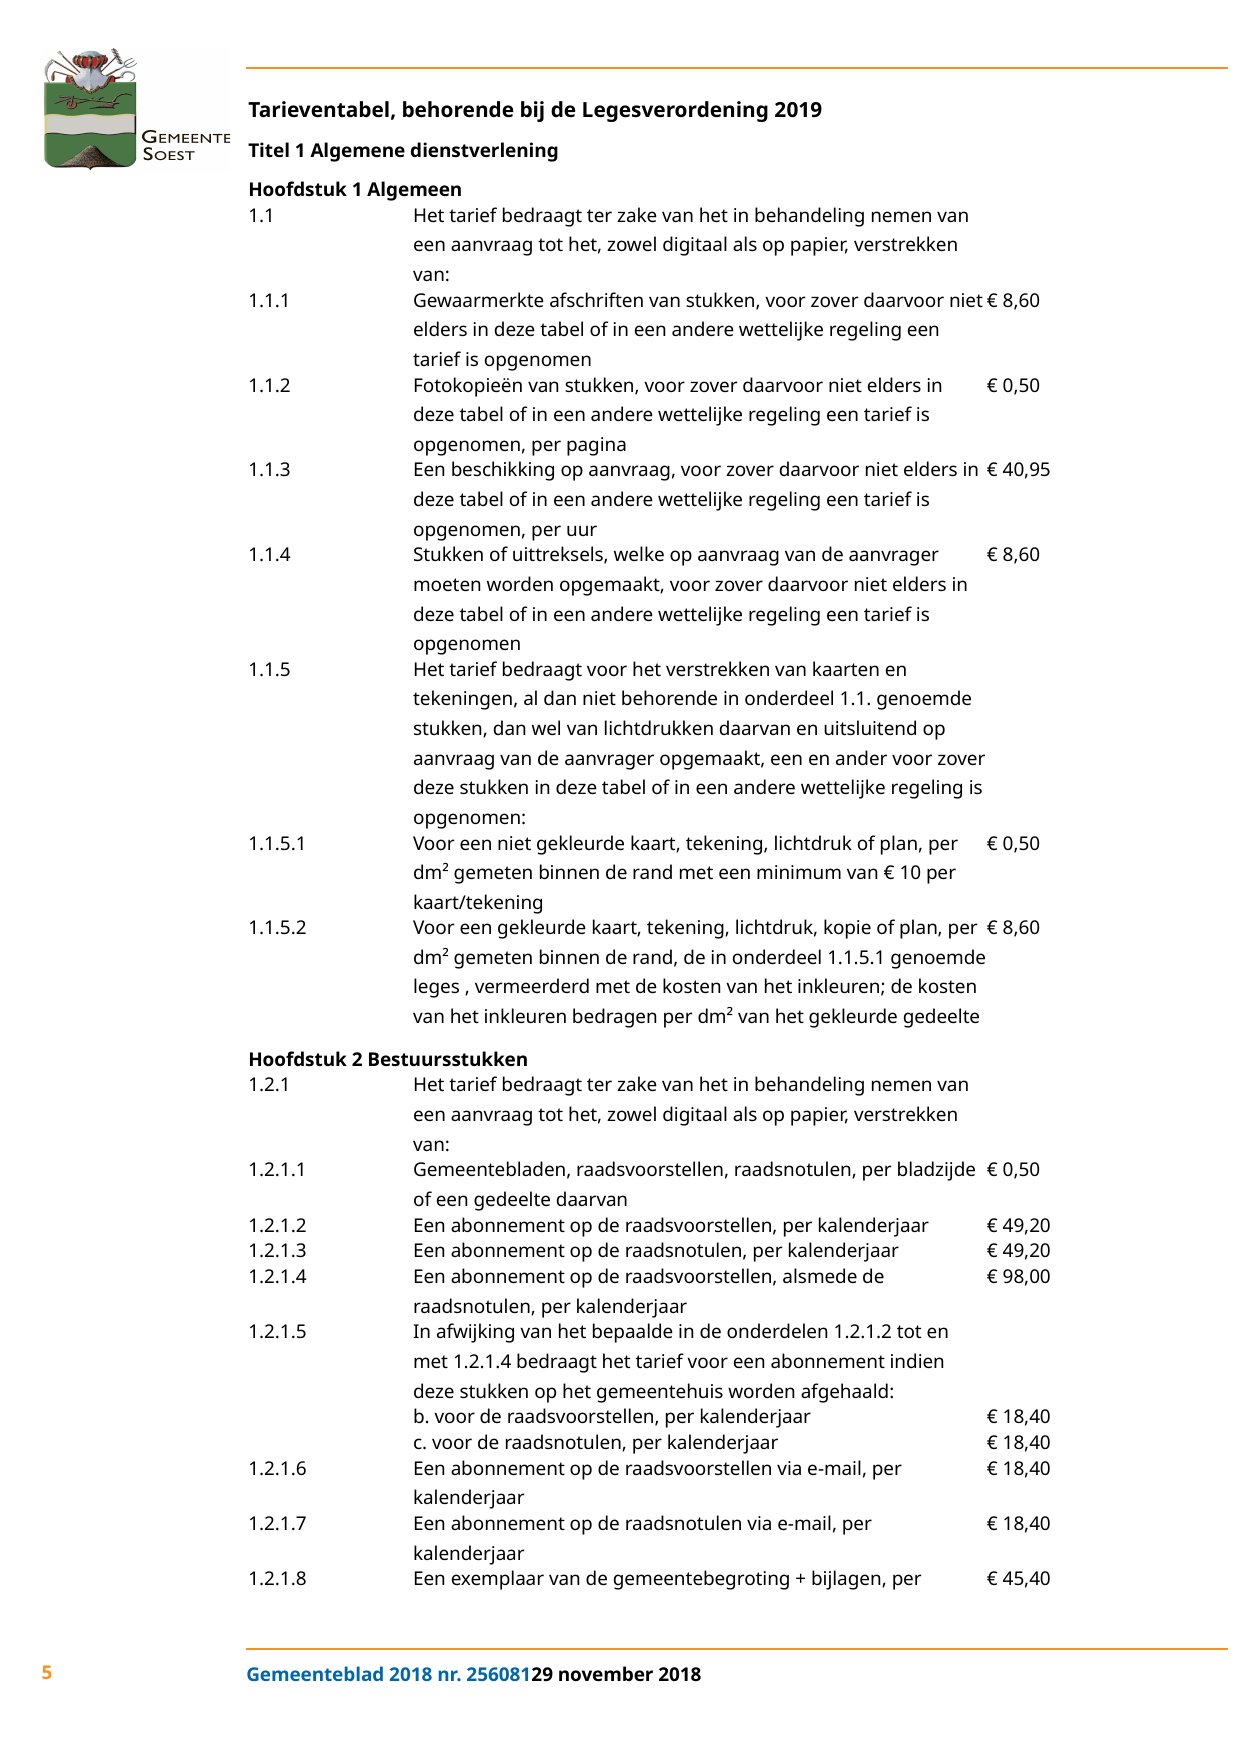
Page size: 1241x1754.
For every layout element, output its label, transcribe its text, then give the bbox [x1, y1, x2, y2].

table_cell € 18,40 [987, 1510, 1152, 1566]
table_cell Een abonnement op de raadsnotulen via e-mail, per kalenderjaar [413, 1510, 987, 1566]
table_cell 1.1.5.2 [248, 915, 413, 1029]
table_cell b. voor de raadsvoorstellen, per kalenderjaar [413, 1404, 987, 1429]
table_cell 1.1.5.1 [248, 830, 413, 914]
table_cell Een abonnement op de raadsvoorstellen via e-mail, per kalenderjaar [413, 1455, 987, 1510]
table_cell € 40,95 [987, 457, 1152, 542]
table_cell € 0,50 [987, 830, 1152, 914]
table_cell Een exemplaar van de gemeentebegroting + bijlagen, per [413, 1566, 987, 1591]
table_header [987, 202, 1152, 287]
table_cell Voor een niet gekleurde kaart, tekening, lichtdruk of plan, per dm² gemeten binnen de rand met een minimum van € 10 per kaart/tekening [413, 830, 987, 914]
table_cell [987, 656, 1152, 830]
table_cell Gewaarmerkte afschriften van stukken, voor zover daarvoor niet elders in deze tabel of in een andere wettelijke regeling een tarief is opgenomen [413, 287, 987, 372]
table_cell 1.2.1.7 [248, 1510, 413, 1566]
table_cell 1.1.2 [248, 372, 413, 457]
table_cell c. voor de raadsnotulen, per kalenderjaar [413, 1429, 987, 1455]
table_cell € 0,50 [987, 372, 1152, 457]
table_cell € 49,20 [987, 1212, 1152, 1238]
table_cell [987, 1319, 1152, 1403]
table_cell Het tarief bedraagt voor het verstrekken van kaarten en tekeningen, al dan niet behorende in onderdeel 1.1. genoemde stukken, dan wel van lichtdrukken daarvan en uitsluitend op aanvraag van de aanvrager opgemaakt, een en ander voor zover deze stukken in deze tabel of in een andere wettelijke regeling is opgenomen: [413, 656, 987, 830]
table_cell € 45,40 [987, 1566, 1152, 1591]
table_cell 1.2.1.6 [248, 1455, 413, 1510]
table_cell [248, 1429, 413, 1455]
table_cell Stukken of uittreksels, welke op aanvraag van de aanvrager moeten worden opgemaakt, voor zover daarvoor niet elders in deze tabel of in een andere wettelijke regeling een tarief is opgenomen [413, 542, 987, 656]
table_cell 1.2.1.8 [248, 1566, 413, 1591]
table_cell 1.2.1.5 [248, 1319, 413, 1403]
table_header [987, 1072, 1152, 1157]
table_cell Een abonnement op de raadsvoorstellen, alsmede de raadsnotulen, per kalenderjaar [413, 1263, 987, 1319]
table_cell 1.2.1.2 [248, 1212, 413, 1238]
table_cell € 18,40 [987, 1455, 1152, 1510]
table_cell € 98,00 [987, 1263, 1152, 1319]
table_cell Voor een gekleurde kaart, tekening, lichtdruk, kopie of plan, per dm² gemeten binnen de rand, de in onderdeel 1.1.5.1 genoemde leges , vermeerderd met de kosten van het inkleuren; de kosten van het inkleuren bedragen per dm² van het gekleurde gedeelte [413, 915, 987, 1029]
text Tarieventabel, behorende bij de Legesverordening 2019 [248, 95, 1152, 123]
text Titel 1 Algemene dienstverlening [248, 137, 1152, 163]
table_cell [248, 1404, 413, 1429]
table_cell Een beschikking op aanvraag, voor zover daarvoor niet elders in deze tabel of in een andere wettelijke regeling een tarief is opgenomen, per uur [413, 457, 987, 542]
table_cell 1.1.1 [248, 287, 413, 372]
text Hoofdstuk 1 Algemeen [248, 176, 1152, 202]
table_cell Een abonnement op de raadsnotulen, per kalenderjaar [413, 1238, 987, 1263]
table_cell Een abonnement op de raadsvoorstellen, per kalenderjaar [413, 1212, 987, 1238]
table_cell 1.2.1.3 [248, 1238, 413, 1263]
table_cell € 8,60 [987, 542, 1152, 656]
table_header 1.2.1 [248, 1072, 413, 1157]
table_cell Gemeentebladen, raadsvoorstellen, raadsnotulen, per bladzijde of een gedeelte daarvan [413, 1157, 987, 1212]
table_cell € 0,50 [987, 1157, 1152, 1212]
text Hoofdstuk 2 Bestuursstukken [248, 1046, 1152, 1072]
table_header 1.1 [248, 202, 413, 287]
table_cell € 8,60 [987, 287, 1152, 372]
picture [41, 47, 231, 172]
table_cell Fotokopieën van stukken, voor zover daarvoor niet elders in deze tabel of in een andere wettelijke regeling een tarief is opgenomen, per pagina [413, 372, 987, 457]
table_cell € 8,60 [987, 915, 1152, 1029]
table_header Het tarief bedraagt ter zake van het in behandeling nemen van een aanvraag tot het, zowel digitaal als op papier, verstrekken van: [413, 1072, 987, 1157]
table_cell € 18,40 [987, 1429, 1152, 1455]
table_cell € 18,40 [987, 1404, 1152, 1429]
table_cell 1.2.1.4 [248, 1263, 413, 1319]
table_cell 1.1.3 [248, 457, 413, 542]
table_header Het tarief bedraagt ter zake van het in behandeling nemen van een aanvraag tot het, zowel digitaal als op papier, verstrekken van: [413, 202, 987, 287]
table_cell 1.1.4 [248, 542, 413, 656]
table_cell 1.1.5 [248, 656, 413, 830]
table_cell In afwijking van het bepaalde in de onderdelen 1.2.1.2 tot en met 1.2.1.4 bedraagt het tarief voor een abonnement indien deze stukken op het gemeentehuis worden afgehaald: [413, 1319, 987, 1403]
table_cell € 49,20 [987, 1238, 1152, 1263]
table_cell 1.2.1.1 [248, 1157, 413, 1212]
